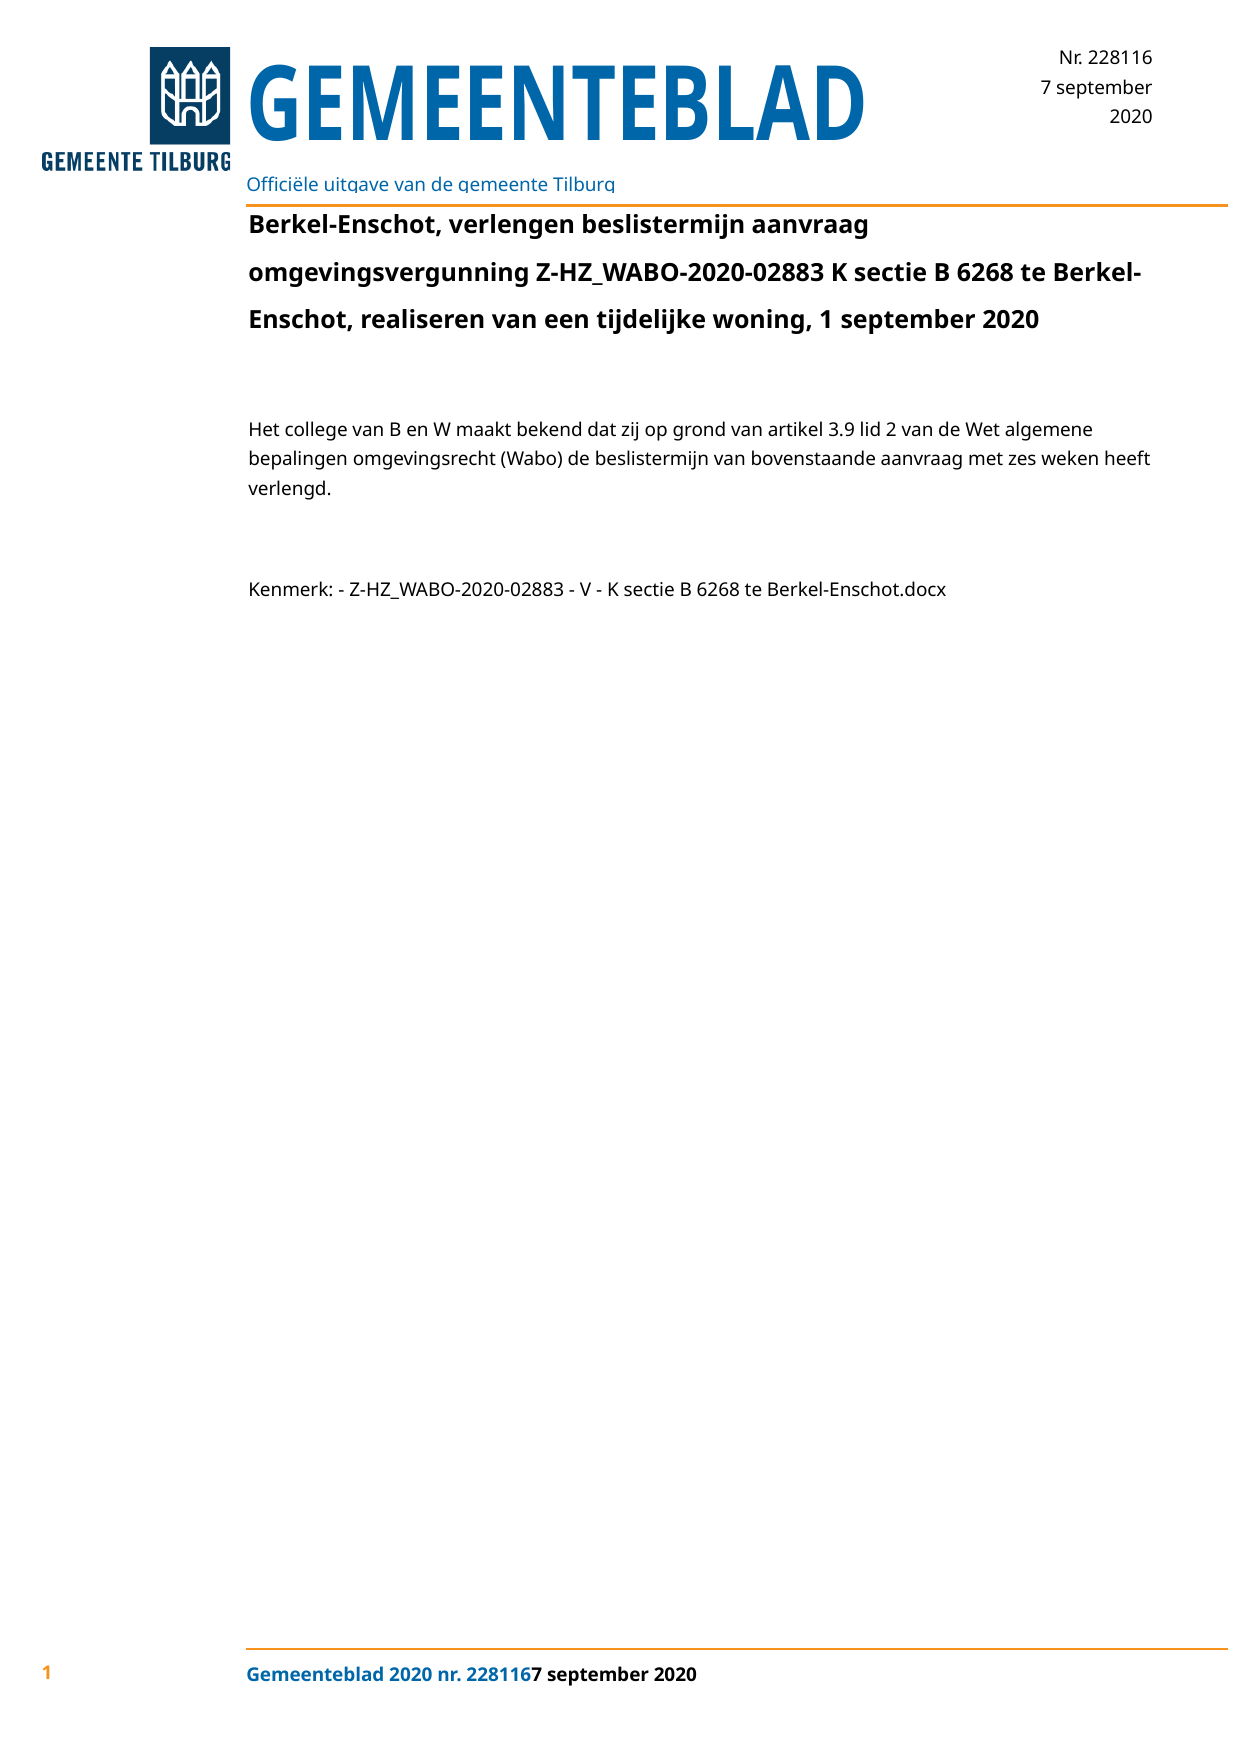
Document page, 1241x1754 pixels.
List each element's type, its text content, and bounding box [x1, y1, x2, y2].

picture [41, 47, 231, 172]
text Kenmerk: - Z-HZ_WABO-2020-02883 - V - K sectie B 6268 te Berkel-Enschot.docx [248, 576, 1152, 602]
text Berkel-Enschot, verlengen beslistermijn aanvraag omgevingsvergunning Z-HZ_WABO-2020-02883 K sectie B 6268 te Berkel-Enschot, realiseren van een tijdelijke woning, 1 september 2020 [248, 207, 1152, 336]
text Het college van B en W maakt bekend dat zij op grond van artikel 3.9 lid 2 van de Wet algemene bepalingen omgevingsrecht (Wabo) de beslistermijn van bovenstaande aanvraag met zes weken heeft verlengd. [248, 416, 1152, 501]
